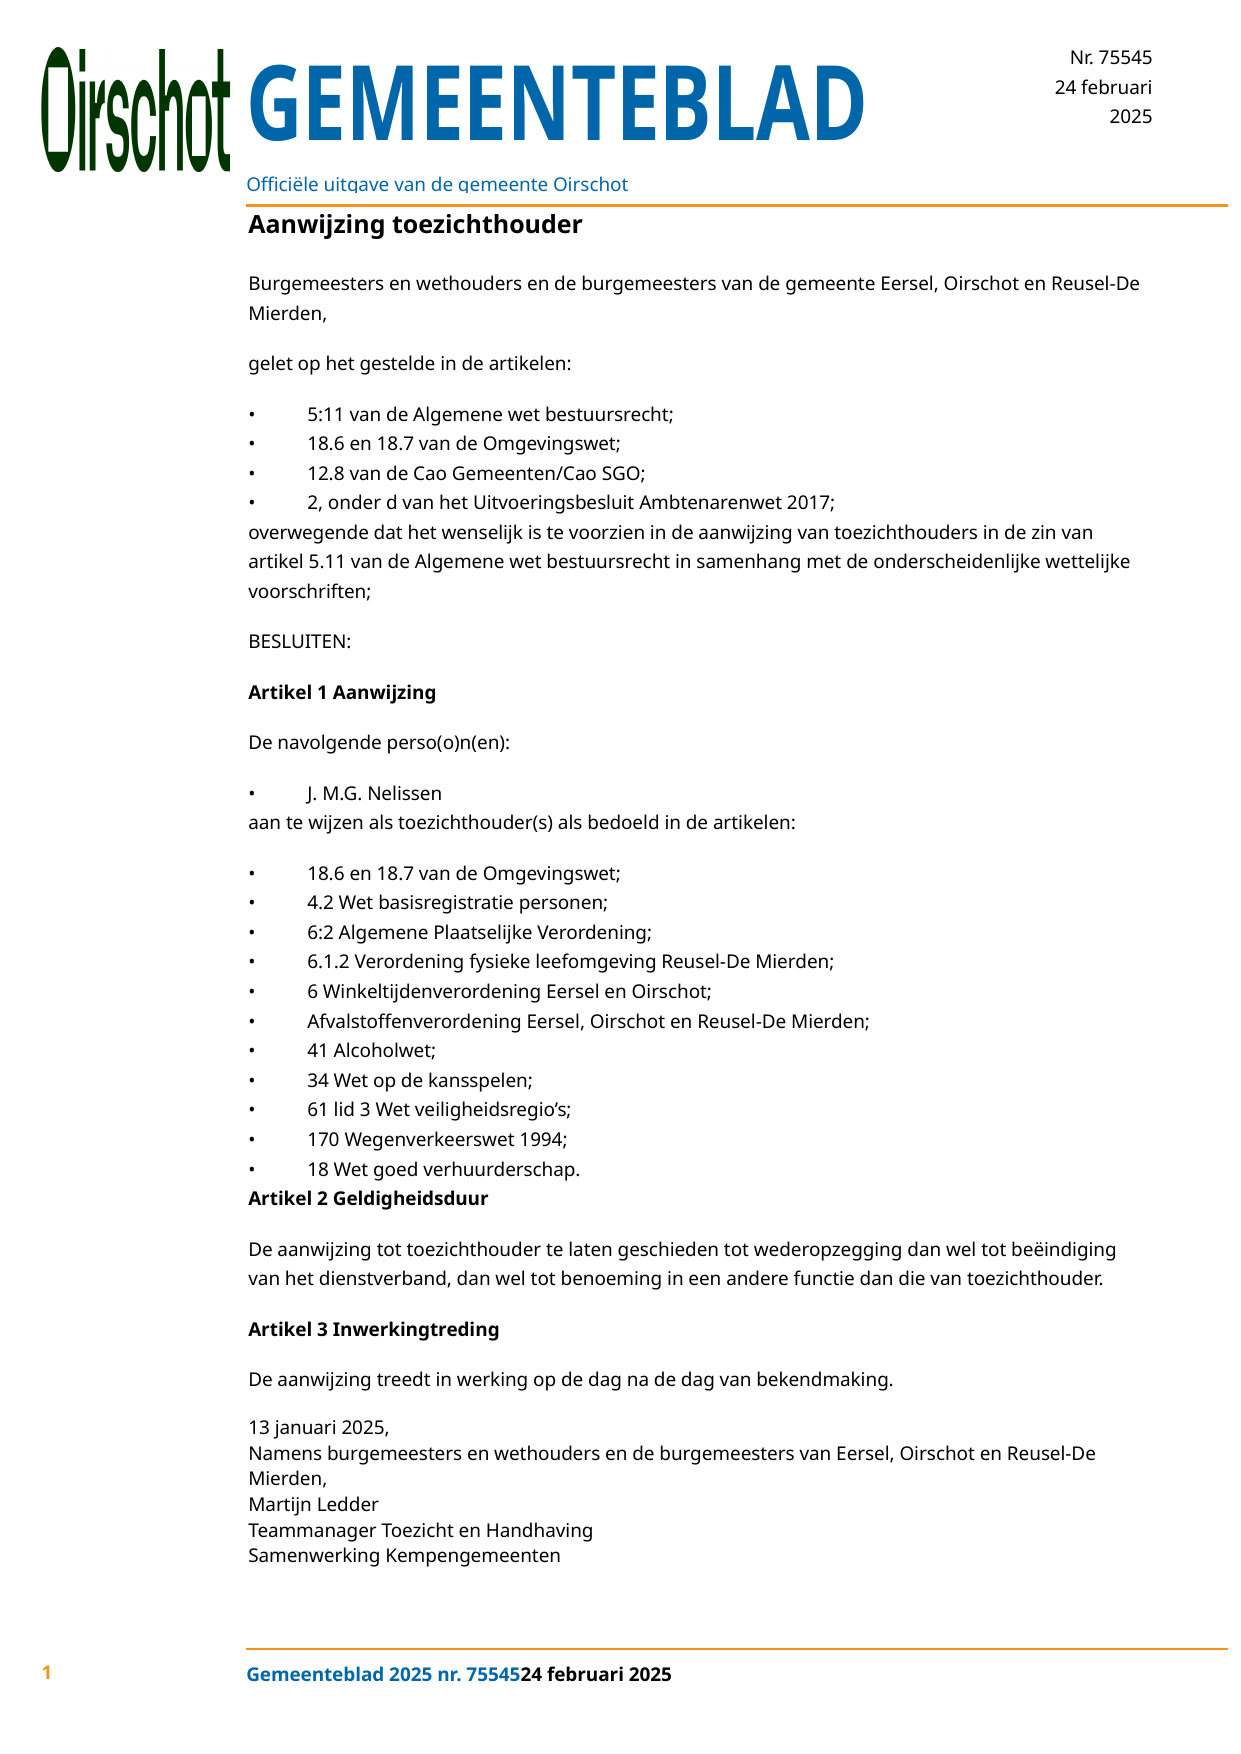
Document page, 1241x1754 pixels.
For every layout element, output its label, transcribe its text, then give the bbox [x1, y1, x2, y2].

list 18 Wet goed verhuurderschap. [248, 1156, 1152, 1181]
list 2, onder d van het Uitvoeringsbesluit Ambtenarenwet 2017; [248, 489, 1152, 515]
list Afvalstoffenverordening Eersel, Oirschot en Reusel-De Mierden; [248, 1008, 1152, 1033]
text Burgemeesters en wethouders en de burgemeesters van de gemeente Eersel, Oirschot en Reusel-De Mierden, [248, 270, 1152, 326]
text Artikel 2 Geldigheidsduur [248, 1185, 1152, 1211]
list 170 Wegenverkeerswet 1994; [248, 1126, 1152, 1152]
text De aanwijzing tot toezichthouder te laten geschieden tot wederopzegging dan wel tot beëindiging van het dienstverband, dan wel tot benoeming in een andere functie dan die van toezichthouder. [248, 1236, 1152, 1291]
text Samenwerking Kempengemeenten [248, 1543, 1152, 1568]
text De navolgende perso(o)n(en): [248, 729, 1152, 755]
text Namens burgemeesters en wethouders en de burgemeesters van Eersel, Oirschot en Reusel-De Mierden, [248, 1440, 1152, 1491]
picture [41, 47, 231, 172]
list 6 Winkeltijdenverordening Eersel en Oirschot; [248, 978, 1152, 1004]
list 5:11 van de Algemene wet bestuursrecht; [248, 401, 1152, 426]
list 41 Alcoholwet; [248, 1037, 1152, 1063]
text Artikel 3 Inwerkingtreding [248, 1316, 1152, 1341]
text Teammanager Toezicht en Handhaving [248, 1517, 1152, 1543]
list 6.1.2 Verordening fysieke leefomgeving Reusel-De Mierden; [248, 949, 1152, 974]
list 61 lid 3 Wet veiligheidsregio’s; [248, 1097, 1152, 1122]
list 4.2 Wet basisregistratie personen; [248, 889, 1152, 915]
text BESLUITEN: [248, 629, 1152, 654]
text Aanwijzing toezichthouder [248, 207, 1152, 241]
text gelet op het gestelde in de artikelen: [248, 350, 1152, 376]
text Martijn Ledder [248, 1491, 1152, 1517]
text aan te wijzen als toezichthouder(s) als bedoeld in de artikelen: [248, 809, 1152, 835]
list 6:2 Algemene Plaatselijke Verordening; [248, 919, 1152, 945]
list J. M.G. Nelissen [248, 780, 1152, 806]
list 34 Wet op de kansspelen; [248, 1067, 1152, 1093]
list 18.6 en 18.7 van de Omgevingswet; [248, 430, 1152, 456]
list 18.6 en 18.7 van de Omgevingswet; [248, 860, 1152, 886]
list 12.8 van de Cao Gemeenten/Cao SGO; [248, 460, 1152, 486]
text De aanwijzing treedt in werking op de dag na de dag van bekendmaking. [248, 1366, 1152, 1392]
text Artikel 1 Aanwijzing [248, 679, 1152, 705]
text 13 januari 2025, [248, 1414, 1152, 1440]
text overwegende dat het wenselijk is te voorzien in de aanwijzing van toezichthouders in de zin van artikel 5.11 van de Algemene wet bestuursrecht in samenhang met de onderscheidenlijke wettelijke voorschriften; [248, 519, 1152, 604]
